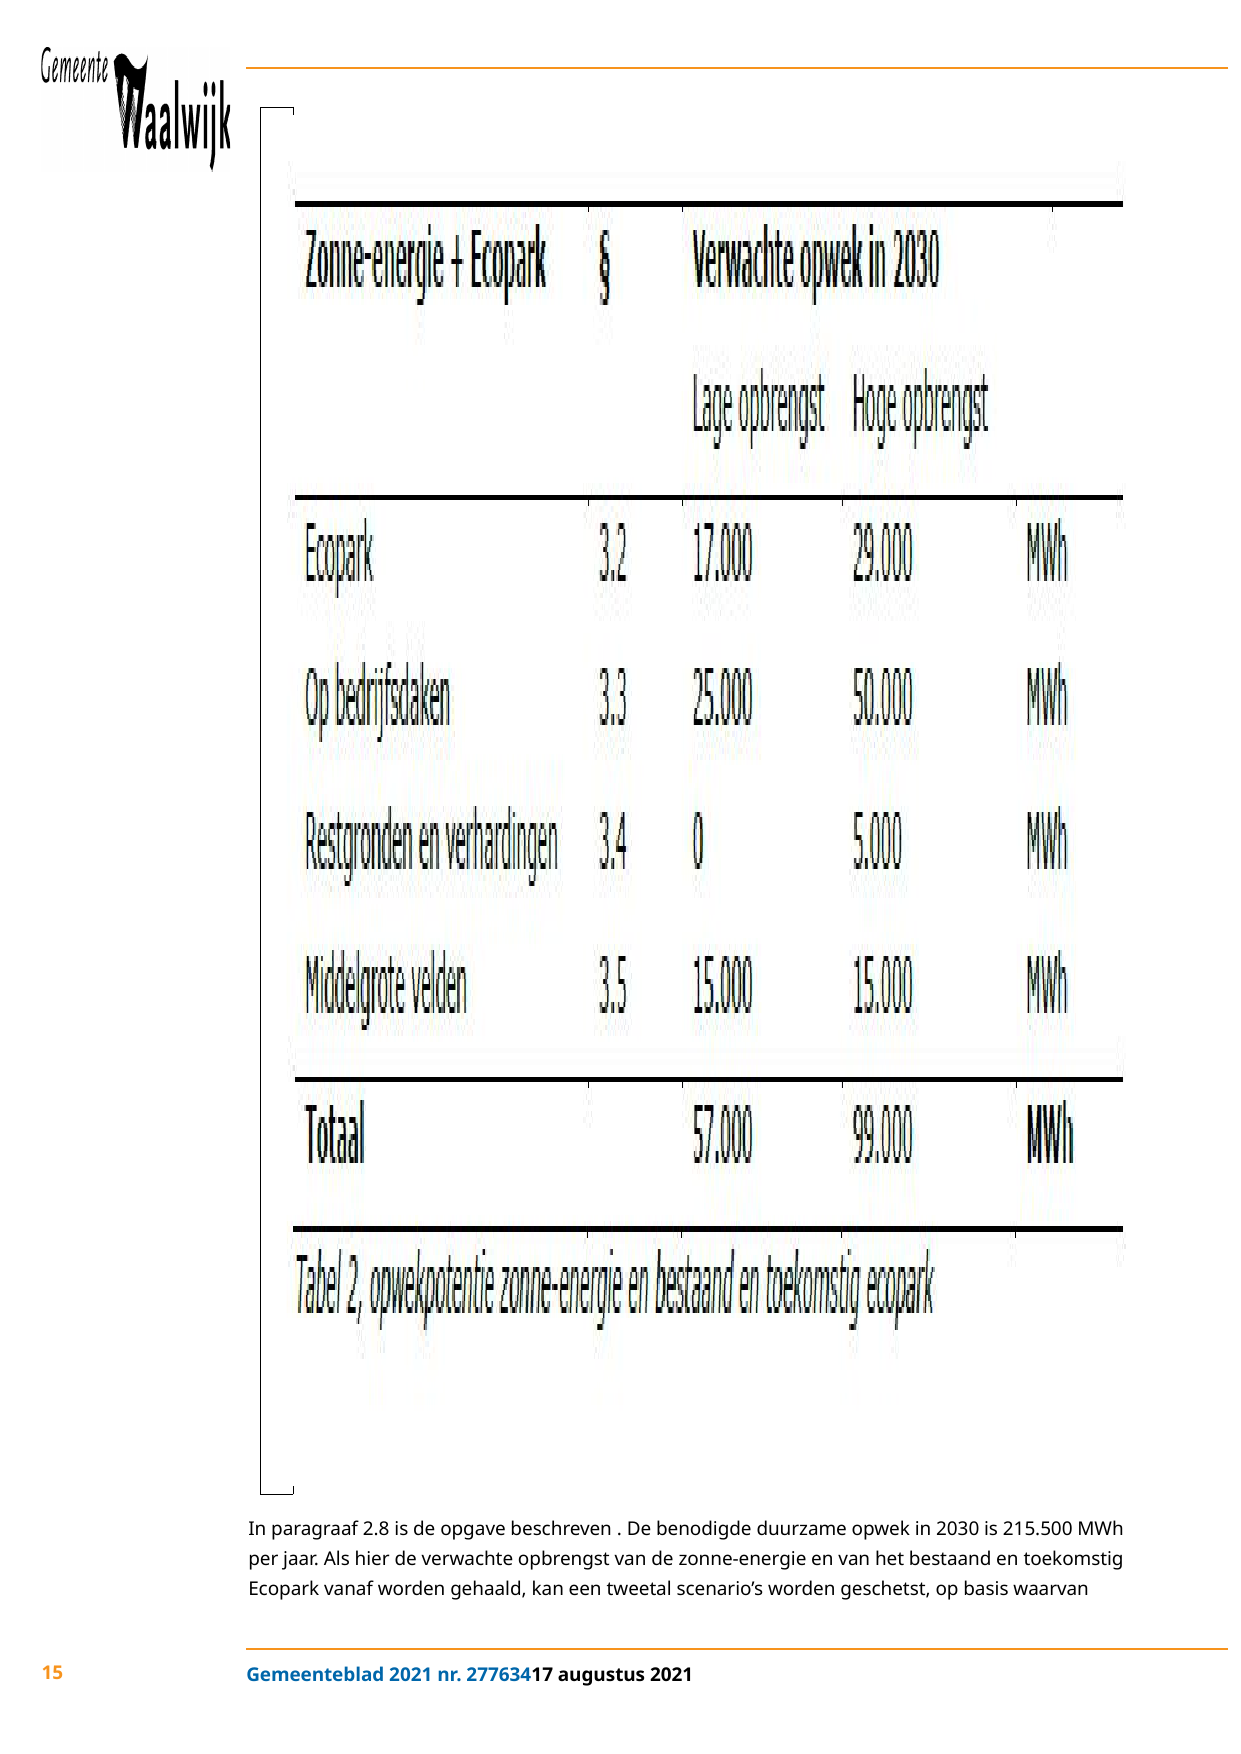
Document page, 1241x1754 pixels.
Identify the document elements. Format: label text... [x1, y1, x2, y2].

picture [268, 115, 1173, 1486]
text In paragraaf 2.8 is de opgave beschreven . De benodigde duurzame opwek in 2030 is 215.500 MWh per jaar. Als hier de verwachte opbrengst van de zonne-energie en van het bestaand en toekomstig Ecopark vanaf worden gehaald, kan een tweetal scenario’s worden geschetst, op basis waarvan [248, 1516, 1152, 1600]
picture [41, 47, 231, 172]
